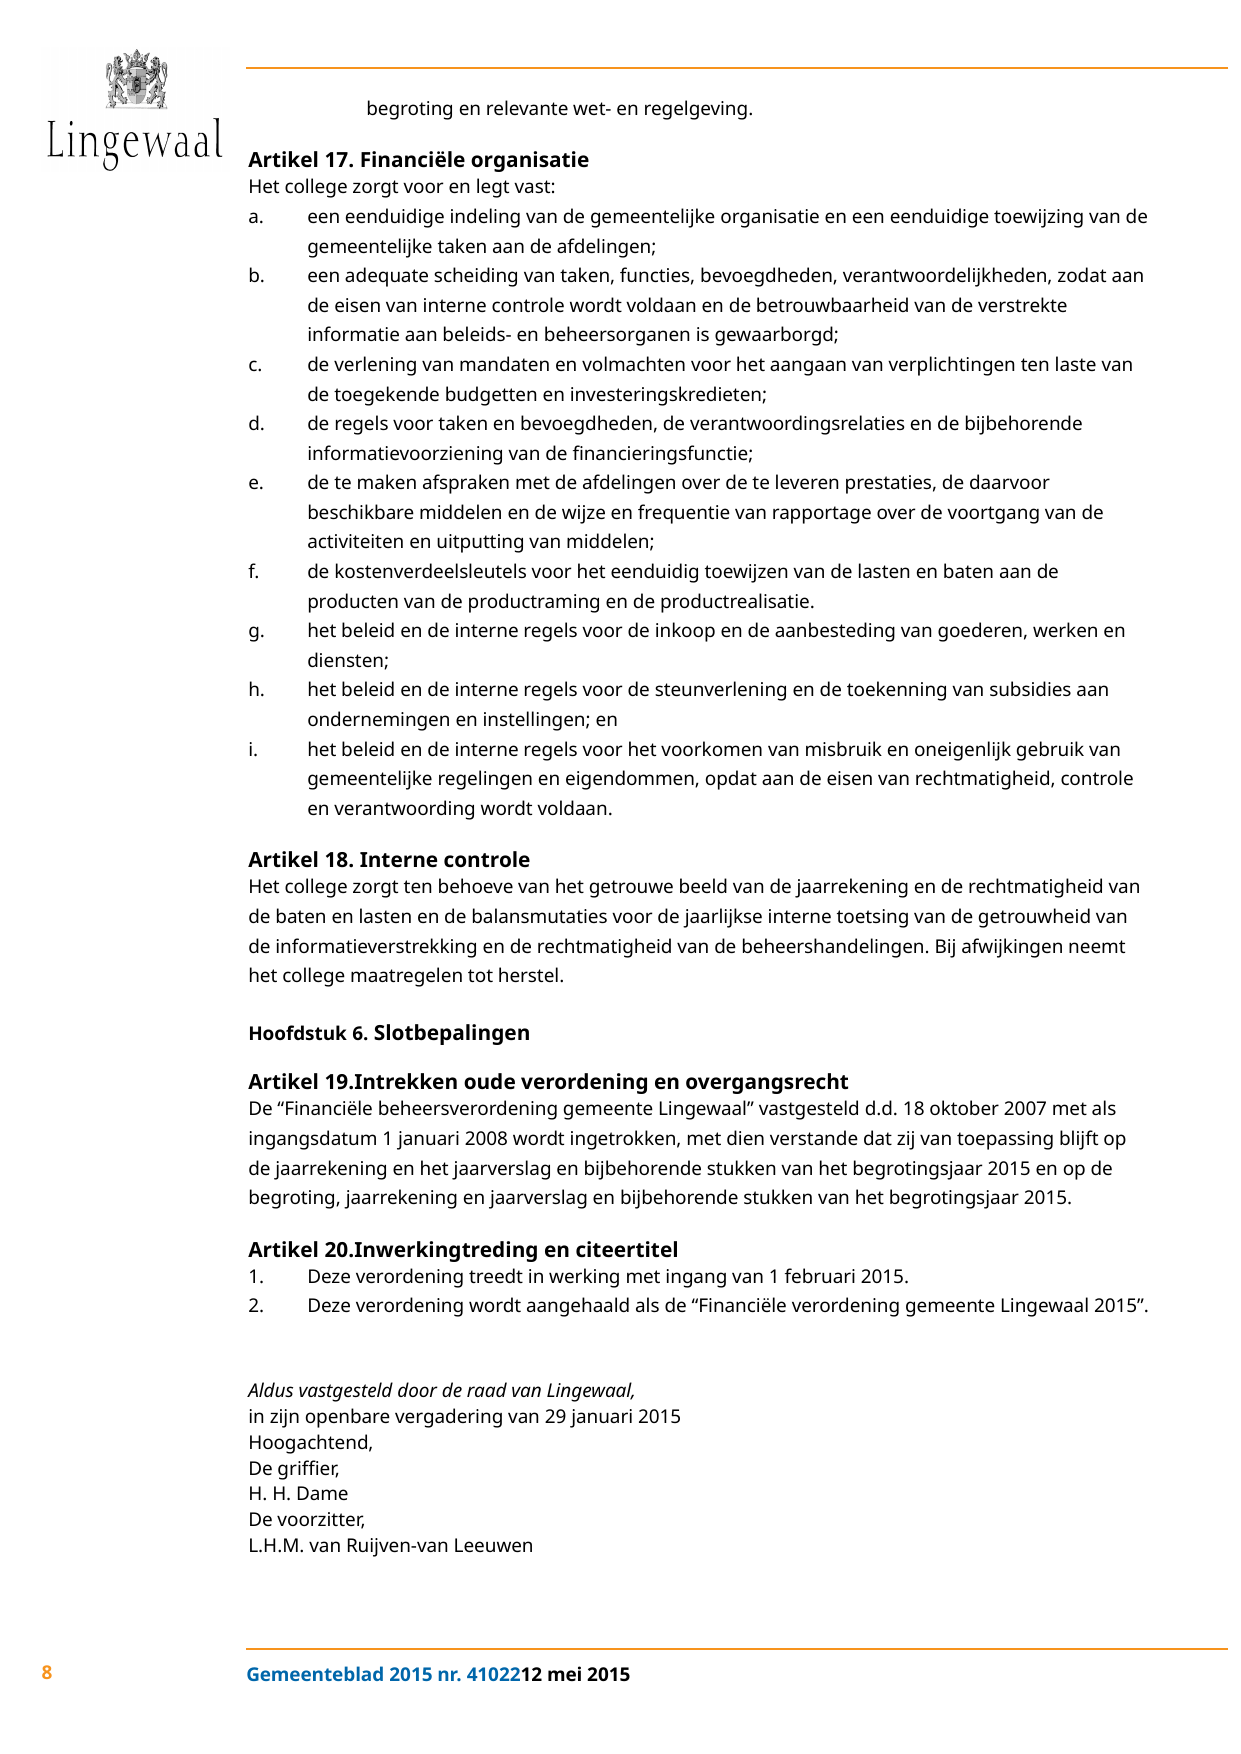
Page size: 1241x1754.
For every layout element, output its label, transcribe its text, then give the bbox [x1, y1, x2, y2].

text L.H.M. van Ruijven-van Leeuwen [248, 1532, 1152, 1558]
text Hoogachtend, [248, 1429, 1152, 1455]
text De “Financiële beheersverordening gemeente Lingewaal” vastgesteld d.d. 18 oktober 2007 met als ingangsdatum 1 januari 2008 wordt ingetrokken, met dien verstande dat zij van toepassing blijft op de jaarrekening en het jaarverslag en bijbehorende stukken van het begrotingsjaar 2015 en op de begroting, jaarrekening en jaarverslag en bijbehorende stukken van het begrotingsjaar 2015. [248, 1096, 1152, 1210]
list de verlening van mandaten en volmachten voor het aangaan van verplichtingen ten laste van de toegekende budgetten en investeringskredieten; [248, 351, 1152, 406]
list de te maken afspraken met de afdelingen over de te leveren prestaties, de daarvoor beschikbare middelen en de wijze en frequentie van rapportage over de voortgang van de activiteiten en uitputting van middelen; [248, 469, 1152, 554]
text Artikel 17. Financiële organisatie [248, 145, 1152, 174]
list het beleid en de interne regels voor de inkoop en de aanbesteding van goederen, werken en diensten; [248, 617, 1152, 673]
list het beleid en de interne regels voor het voorkomen van misbruik en oneigenlijk gebruik van gemeentelijke regelingen en eigendommen, opdat aan de eisen van rechtmatigheid, controle en verantwoording wordt voldaan. [248, 736, 1152, 821]
text Hoofdstuk 6. Slotbepalingen [248, 1018, 1152, 1046]
list de regels voor taken en bevoegdheden, de verantwoordingsrelaties en de bijbehorende informatievoorziening van de financieringsfunctie; [248, 410, 1152, 466]
text Artikel 19.Intrekken oude verordening en overgangsrecht [248, 1067, 1152, 1096]
list een eenduidige indeling van de gemeentelijke organisatie en een eenduidige toewijzing van de gemeentelijke taken aan de afdelingen; [248, 203, 1152, 258]
picture [41, 47, 231, 172]
text H. H. Dame [248, 1481, 1152, 1506]
text in zijn openbare vergadering van 29 januari 2015 [248, 1403, 1152, 1429]
text Het college zorgt voor en legt vast: [248, 174, 1152, 199]
text Aldus vastgesteld door de raad van Lingewaal, [248, 1378, 1152, 1403]
list Deze verordening treedt in werking met ingang van 1 februari 2015. [248, 1263, 1152, 1289]
text Artikel 18. Interne controle [248, 845, 1152, 874]
text De griffier, [248, 1455, 1152, 1481]
text De voorzitter, [248, 1506, 1152, 1532]
text Het college zorgt ten behoeve van het getrouwe beeld van de jaarrekening en de rechtmatigheid van de baten en lasten en de balansmutaties voor de jaarlijkse interne toetsing van de getrouwheid van de informatieverstrekking en de rechtmatigheid van de beheershandelingen. Bij afwijkingen neemt het college maatregelen tot herstel. [248, 874, 1152, 988]
list Deze verordening wordt aangehaald als de “Financiële verordening gemeente Lingewaal 2015”. [248, 1293, 1152, 1318]
list het beleid en de interne regels voor de steunverlening en de toekenning van subsidies aan ondernemingen en instellingen; en [248, 677, 1152, 732]
list begroting en relevante wet- en regelgeving. [307, 95, 1152, 121]
list de kostenverdeelsleutels voor het eenduidig toewijzen van de lasten en baten aan de producten van de productraming en de productrealisatie. [248, 558, 1152, 613]
list een adequate scheiding van taken, functies, bevoegdheden, verantwoordelijkheden, zodat aan de eisen van interne controle wordt voldaan en de betrouwbaarheid van de verstrekte informatie aan beleids- en beheersorganen is gewaarborgd; [248, 262, 1152, 347]
text Artikel 20.Inwerkingtreding en citeertitel [248, 1235, 1152, 1263]
